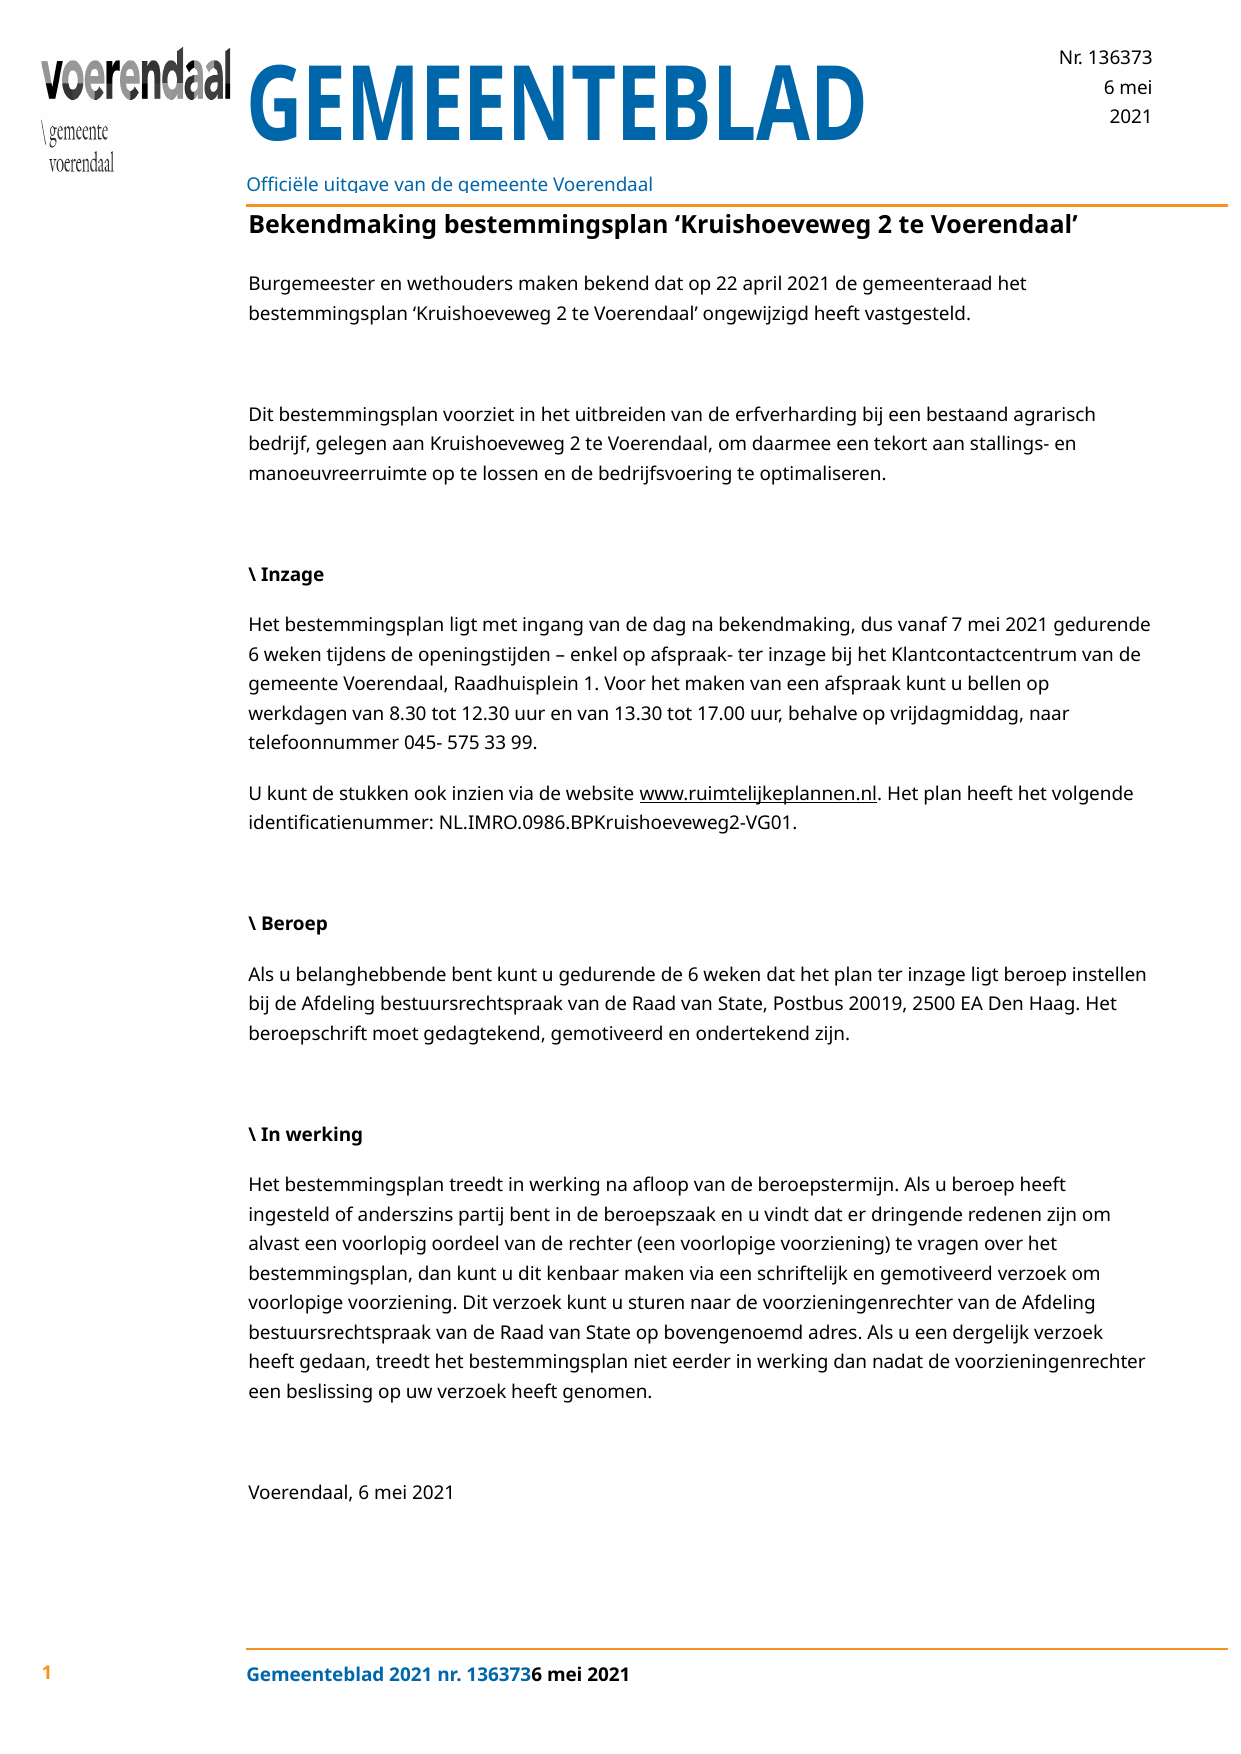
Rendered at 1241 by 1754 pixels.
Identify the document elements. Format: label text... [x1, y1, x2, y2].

text Als u belanghebbende bent kunt u gedurende de 6 weken dat het plan ter inzage ligt beroep instellen bij de Afdeling bestuursrechtspraak van de Raad van State, Postbus 20019, 2500 EA Den Haag. Het beroepschrift moet gedagtekend, gemotiveerd en ondertekend zijn. [248, 961, 1152, 1046]
text \ Beroep [248, 910, 1152, 936]
text \ Inzage [248, 561, 1152, 586]
text Dit bestemmingsplan voorziet in het uitbreiden van de erfverharding bij een bestaand agrarisch bedrijf, gelegen aan Kruishoeveweg 2 te Voerendaal, om daarmee een tekort aan stallings- en manoeuvreerruimte op te lossen en de bedrijfsvoering te optimaliseren. [248, 401, 1152, 486]
text U kunt de stukken ook inzien via de website www.ruimtelijkeplannen.nl. Het plan heeft het volgende identificatienummer: NL.IMRO.0986.BPKruishoeveweg2-VG01. [248, 780, 1152, 835]
text Het bestemmingsplan ligt met ingang van de dag na bekendmaking, dus vanaf 7 mei 2021 gedurende 6 weken tijdens de openingstijden – enkel op afspraak- ter inzage bij het Klantcontactcentrum van de gemeente Voerendaal, Raadhuisplein 1. Voor het maken van een afspraak kunt u bellen op werkdagen van 8.30 tot 12.30 uur en van 13.30 tot 17.00 uur, behalve op vrijdagmiddag, naar telefoonnummer 045- 575 33 99. [248, 611, 1152, 755]
text Bekendmaking bestemmingsplan ‘Kruishoeveweg 2 te Voerendaal’ [248, 207, 1152, 241]
text Het bestemmingsplan treedt in werking na afloop van de beroepstermijn. Als u beroep heeft ingesteld of anderszins partij bent in de beroepszaak en u vindt dat er dringende redenen zijn om alvast een voorlopig oordeel van de rechter (een voorlopige voorziening) te vragen over het bestemmingsplan, dan kunt u dit kenbaar maken via een schriftelijk en gemotiveerd verzoek om voorlopige voorziening. Dit verzoek kunt u sturen naar de voorzieningenrechter van de Afdeling bestuursrechtspraak van de Raad van State op bovengenoemd adres. Als u een dergelijk verzoek heeft gedaan, treedt het bestemmingsplan niet eerder in werking dan nadat de voorzieningenrechter een beslissing op uw verzoek heeft genomen. [248, 1171, 1152, 1404]
text Voerendaal, 6 mei 2021 [248, 1479, 1152, 1505]
text Burgemeester en wethouders maken bekend dat op 22 april 2021 de gemeenteraad het bestemmingsplan ‘Kruishoeveweg 2 te Voerendaal’ ongewijzigd heeft vastgesteld. [248, 270, 1152, 326]
text \ In werking [248, 1121, 1152, 1146]
picture [41, 47, 231, 172]
